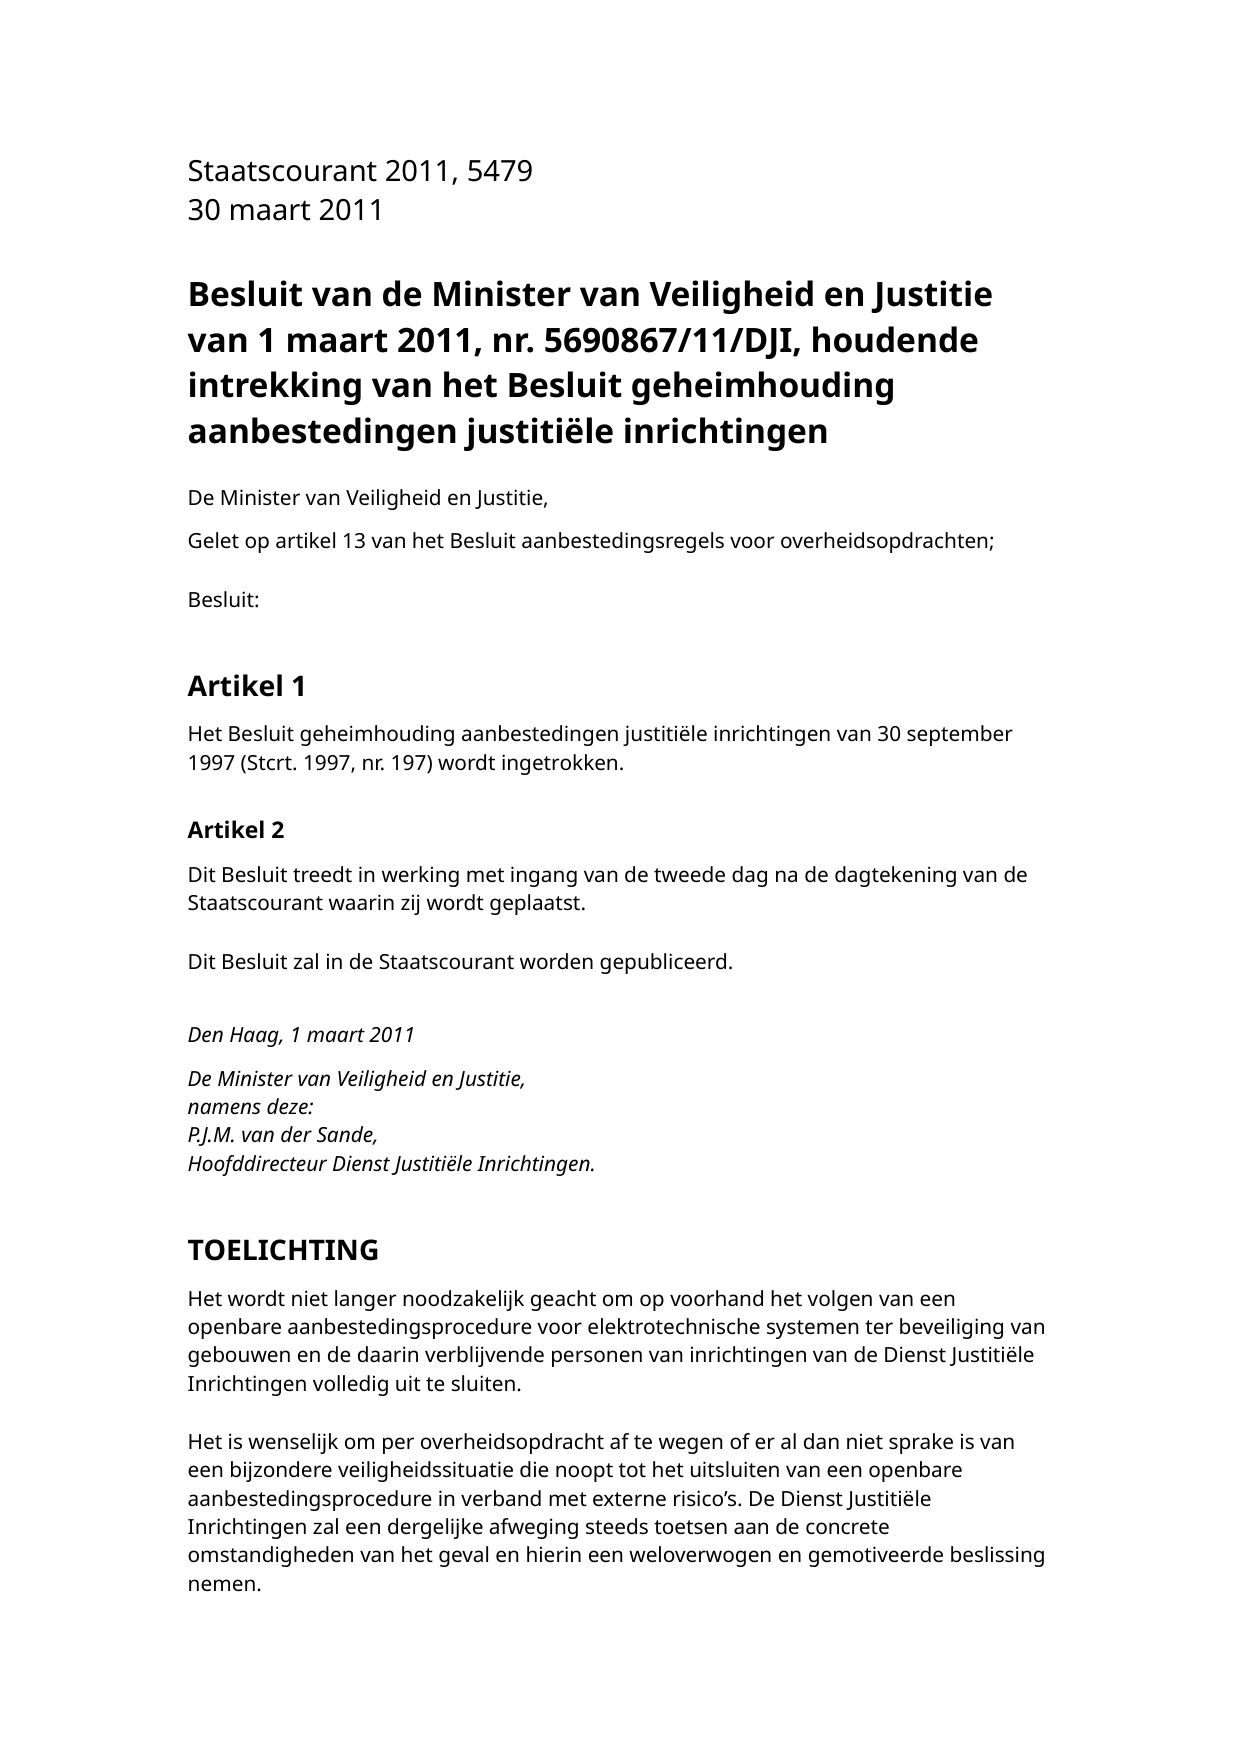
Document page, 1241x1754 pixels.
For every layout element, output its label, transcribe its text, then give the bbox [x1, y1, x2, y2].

text Besluit: [187, 585, 1053, 613]
subtitle TOELICHTING [187, 1230, 1053, 1269]
text Hoofddirecteur Dienst Justitiële Inrichtingen. [187, 1149, 1053, 1177]
text Het is wenselijk om per overheidsopdracht af te wegen of er al dan niet sprake is van een bijzondere veiligheidssituatie die noopt tot het uitsluiten van een openbare aanbestedingsprocedure in verband met externe risico’s. De Dienst Justitiële Inrichtingen zal een dergelijke afweging steeds toetsen aan de concrete omstandigheden van het geval en hierin een weloverwogen en gemotiveerde beslissing nemen. [187, 1427, 1053, 1597]
subtitle Artikel 1 [187, 666, 1053, 704]
text namens deze: [187, 1092, 1053, 1121]
text Het Besluit geheimhouding aanbestedingen justitiële inrichtingen van 30 september 1997 (Stcrt. 1997, nr. 197) wordt ingetrokken. [187, 719, 1053, 776]
text 30 maart 2011 [187, 190, 1053, 229]
text Dit Besluit treedt in werking met ingang van de tweede dag na de dagtekening van de Staatscourant waarin zij wordt geplaatst. [187, 860, 1053, 917]
text Het wordt niet langer noodzakelijk geacht om op voorhand het volgen van een openbare aanbestedingsprocedure voor elektrotechnische systemen ter beveiliging van gebouwen en de daarin verblijvende personen van inrichtingen van de Dienst Justitiële Inrichtingen volledig uit te sluiten. [187, 1284, 1053, 1397]
text P.J.M. van der Sande, [187, 1121, 1053, 1149]
text De Minister van Veiligheid en Justitie, [187, 1064, 1053, 1092]
subtitle Artikel 2 [187, 814, 1053, 845]
text Gelet op artikel 13 van het Besluit aanbestedingsregels voor overheidsopdrachten; [187, 526, 1053, 555]
text De Minister van Veiligheid en Justitie, [187, 483, 1053, 511]
text Den Haag, 1 maart 2011 [187, 1020, 1053, 1049]
text Staatscourant 2011, 5479 [187, 150, 1053, 190]
text Dit Besluit zal in de Staatscourant worden gepubliceerd. [187, 947, 1053, 975]
subtitle Besluit van de Minister van Veiligheid en Justitie van 1 maart 2011, nr. 5690867/11/DJI, houdende intrekking van het Besluit geheimhouding aanbestedingen justitiële inrichtingen [187, 271, 1053, 453]
